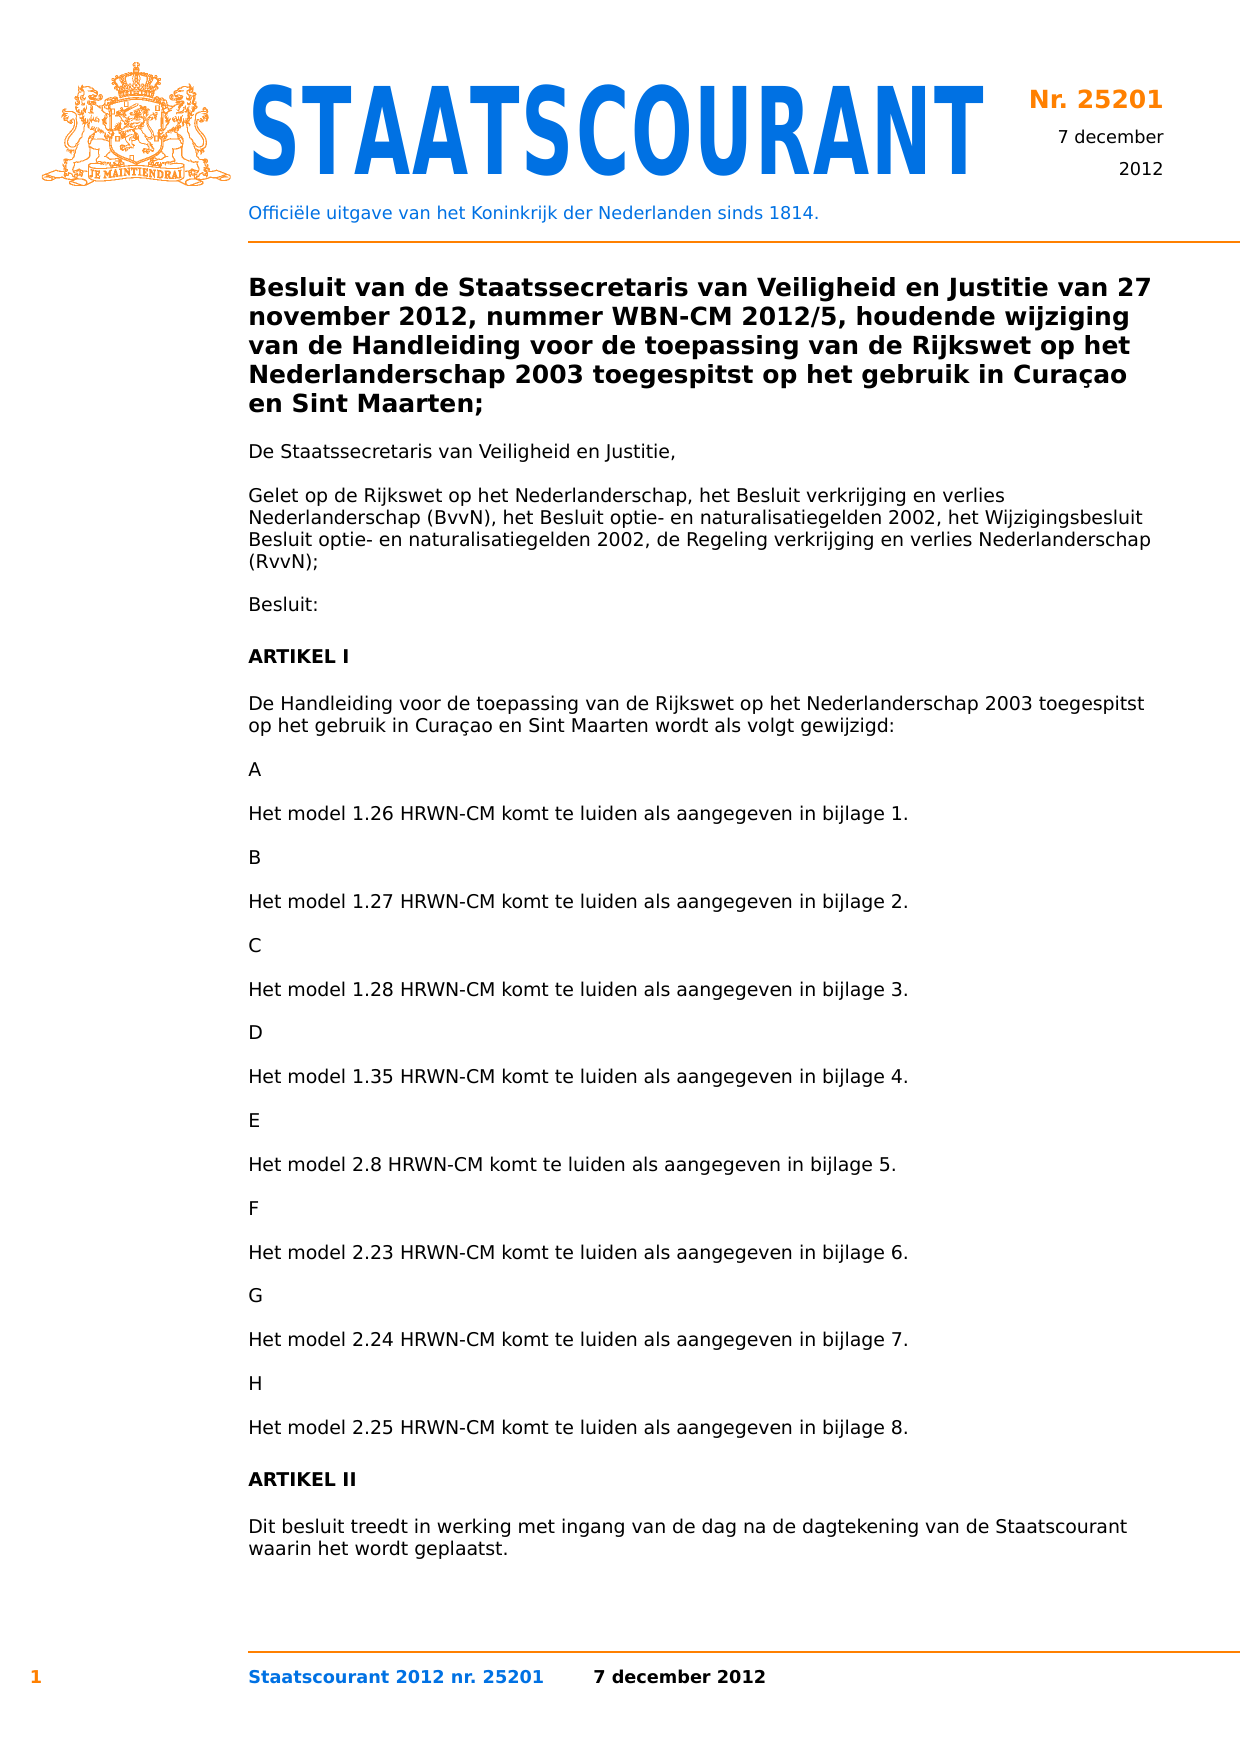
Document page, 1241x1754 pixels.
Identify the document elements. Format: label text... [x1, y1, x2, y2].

text De Handleiding voor de toepassing van de Rijkswet op het Nederlanderschap 2003 toegespitst op het gebruik in Curaçao en Sint Maarten wordt als volgt gewijzigd: [248, 693, 1163, 737]
text Het model 2.8 HRWN-CM komt te luiden als aangegeven in bijlage 5. [248, 1154, 1163, 1176]
text D [248, 1022, 1163, 1044]
text Het model 1.27 HRWN-CM komt te luiden als aangegeven in bijlage 2. [248, 891, 1163, 913]
table_header STAATSCOURANT [248, 62, 998, 203]
text H [248, 1373, 1163, 1395]
subtitle ARTIKEL I [248, 646, 1163, 668]
subtitle ARTIKEL II [248, 1469, 1163, 1491]
text Het model 1.28 HRWN-CM komt te luiden als aangegeven in bijlage 3. [248, 978, 1163, 1000]
text Het model 2.24 HRWN-CM komt te luiden als aangegeven in bijlage 7. [248, 1329, 1163, 1351]
text Het model 2.23 HRWN-CM komt te luiden als aangegeven in bijlage 6. [248, 1242, 1163, 1263]
text Het model 1.26 HRWN-CM komt te luiden als aangegeven in bijlage 1. [248, 803, 1163, 825]
text C [248, 934, 1163, 957]
table_cell 2012 [998, 153, 1240, 203]
text A [248, 759, 1163, 781]
text Het model 1.35 HRWN-CM komt te luiden als aangegeven in bijlage 4. [248, 1066, 1163, 1088]
table_header [25, 62, 248, 241]
table_cell Officiële uitgave van het Koninkrijk der Nederlanden sinds 1814. [248, 203, 1240, 241]
text G [248, 1285, 1163, 1307]
text Gelet op de Rijkswet op het Nederlanderschap, het Besluit verkrijging en verlies Nederlanderschap (BvvN), het Besluit optie- en naturalisatiegelden 2002, het Wijzigingsbesluit Besluit optie- en naturalisatiegelden 2002, de Regeling verkrijging en verlies Nederlanderschap (RvvN); [248, 484, 1163, 572]
subtitle Besluit van de Staatssecretaris van Veiligheid en Justitie van 27 november 2012, nummer WBN-CM 2012/5, houdende wijziging van de Handleiding voor de toepassing van de Rijkswet op het Nederlanderschap 2003 toegespitst op het gebruik in Curaçao en Sint Maarten; [248, 273, 1163, 419]
text Besluit: [248, 594, 1163, 616]
text De Staatssecretaris van Veiligheid en Justitie, [248, 441, 1163, 463]
table_header Nr. 25201 [998, 62, 1240, 121]
picture [41, 62, 231, 186]
text Het model 2.25 HRWN-CM komt te luiden als aangegeven in bijlage 8. [248, 1417, 1163, 1439]
text Dit besluit treedt in werking met ingang van de dag na de dagtekening van de Staatscourant waarin het wordt geplaatst. [248, 1516, 1163, 1560]
text F [248, 1198, 1163, 1220]
table_cell 7 december [998, 121, 1240, 153]
text B [248, 847, 1163, 869]
text E [248, 1110, 1163, 1132]
